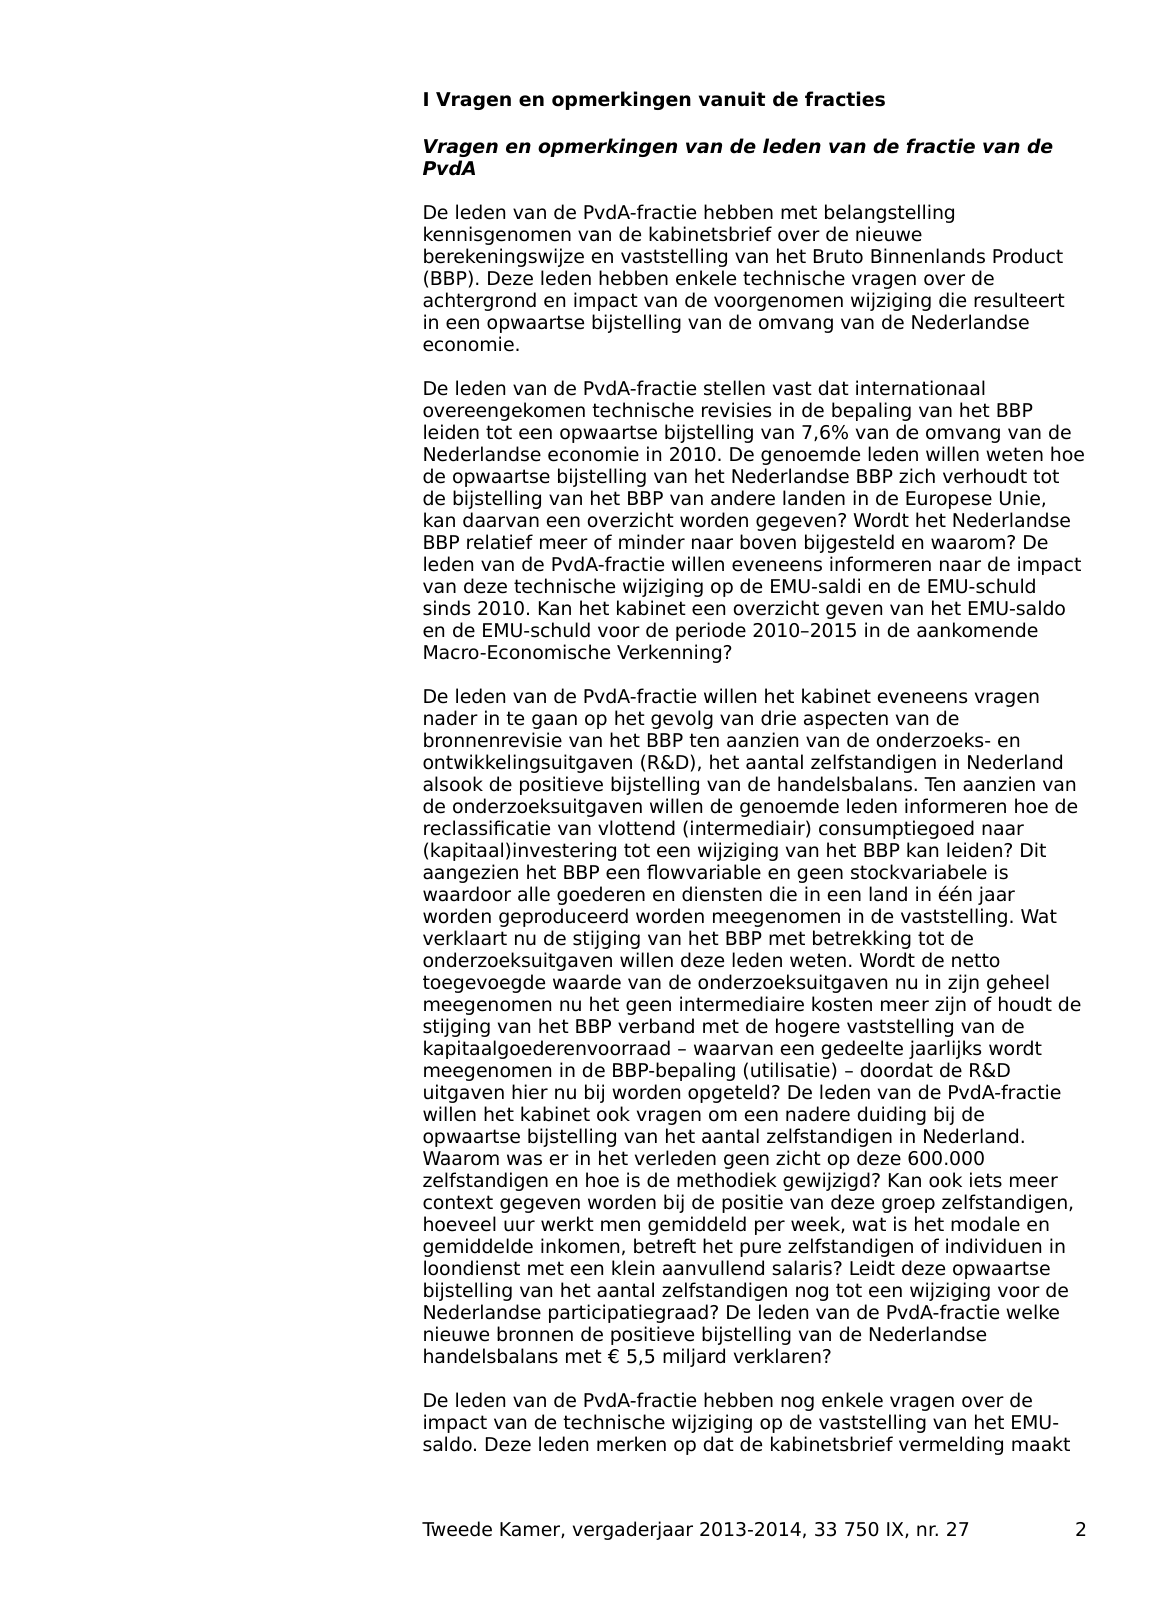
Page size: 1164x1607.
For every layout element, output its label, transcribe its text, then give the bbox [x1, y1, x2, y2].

text De leden van de PvdA-fractie stellen vast dat internationaal overeengekomen technische revisies in de bepaling van het BBP leiden tot een opwaartse bijstelling van 7,6% van de omvang van de Nederlandse economie in 2010. De genoemde leden willen weten hoe de opwaartse bijstelling van het Nederlandse BBP zich verhoudt tot de bijstelling van het BBP van andere landen in de Europese Unie, kan daarvan een overzicht worden gegeven? Wordt het Nederlandse BBP relatief meer of minder naar boven bijgesteld en waarom? De leden van de PvdA-fractie willen eveneens informeren naar de impact van deze technische wijziging op de EMU-saldi en de EMU-schuld sinds 2010. Kan het kabinet een overzicht geven van het EMU-saldo en de EMU-schuld voor de periode 2010–2015 in de aankomende Macro-Economische Verkenning? [422, 378, 1087, 664]
subtitle I Vragen en opmerkingen vanuit de fracties [422, 89, 1087, 111]
subtitle Vragen en opmerkingen van de leden van de fractie van de PvdA [422, 136, 1087, 180]
text De leden van de PvdA-fractie hebben nog enkele vragen over de impact van de technische wijziging op de vaststelling van het EMU-saldo. Deze leden merken op dat de kabinetsbrief vermelding maakt [422, 1390, 1087, 1456]
text De leden van de PvdA-fractie willen het kabinet eveneens vragen nader in te gaan op het gevolg van drie aspecten van de bronnenrevisie van het BBP ten aanzien van de onderzoeks- en ontwikkelingsuitgaven (R&D), het aantal zelfstandigen in Nederland alsook de positieve bijstelling van de handelsbalans. Ten aanzien van de onderzoeksuitgaven willen de genoemde leden informeren hoe de reclassificatie van vlottend (intermediair) consumptiegoed naar (kapitaal)investering tot een wijziging van het BBP kan leiden? Dit aangezien het BBP een flowvariable en geen stockvariabele is waardoor alle goederen en diensten die in een land in één jaar worden geproduceerd worden meegenomen in de vaststelling. Wat verklaart nu de stijging van het BBP met betrekking tot de onderzoeksuitgaven willen deze leden weten. Wordt de netto toegevoegde waarde van de onderzoeksuitgaven nu in zijn geheel meegenomen nu het geen intermediaire kosten meer zijn of houdt de stijging van het BBP verband met de hogere vaststelling van de kapitaalgoederenvoorraad – waarvan een gedeelte jaarlijks wordt meegenomen in de BBP-bepaling (utilisatie) – doordat de R&D uitgaven hier nu bij worden opgeteld? De leden van de PvdA-fractie willen het kabinet ook vragen om een nadere duiding bij de opwaartse bijstelling van het aantal zelfstandigen in Nederland. Waarom was er in het verleden geen zicht op deze 600.000 zelfstandigen en hoe is de methodiek gewijzigd? Kan ook iets meer context gegeven worden bij de positie van deze groep zelfstandigen, hoeveel uur werkt men gemiddeld per week, wat is het modale en gemiddelde inkomen, betreft het pure zelfstandigen of individuen in loondienst met een klein aanvullend salaris? Leidt deze opwaartse bijstelling van het aantal zelfstandigen nog tot een wijziging voor de Nederlandse participatiegraad? De leden van de PvdA-fractie welke nieuwe bronnen de positieve bijstelling van de Nederlandse handelsbalans met € 5,5 miljard verklaren? [422, 686, 1087, 1367]
text De leden van de PvdA-fractie hebben met belangstelling kennisgenomen van de kabinetsbrief over de nieuwe berekeningswijze en vaststelling van het Bruto Binnenlands Product (BBP). Deze leden hebben enkele technische vragen over de achtergrond en impact van de voorgenomen wijziging die resulteert in een opwaartse bijstelling van de omvang van de Nederlandse economie. [422, 202, 1087, 356]
